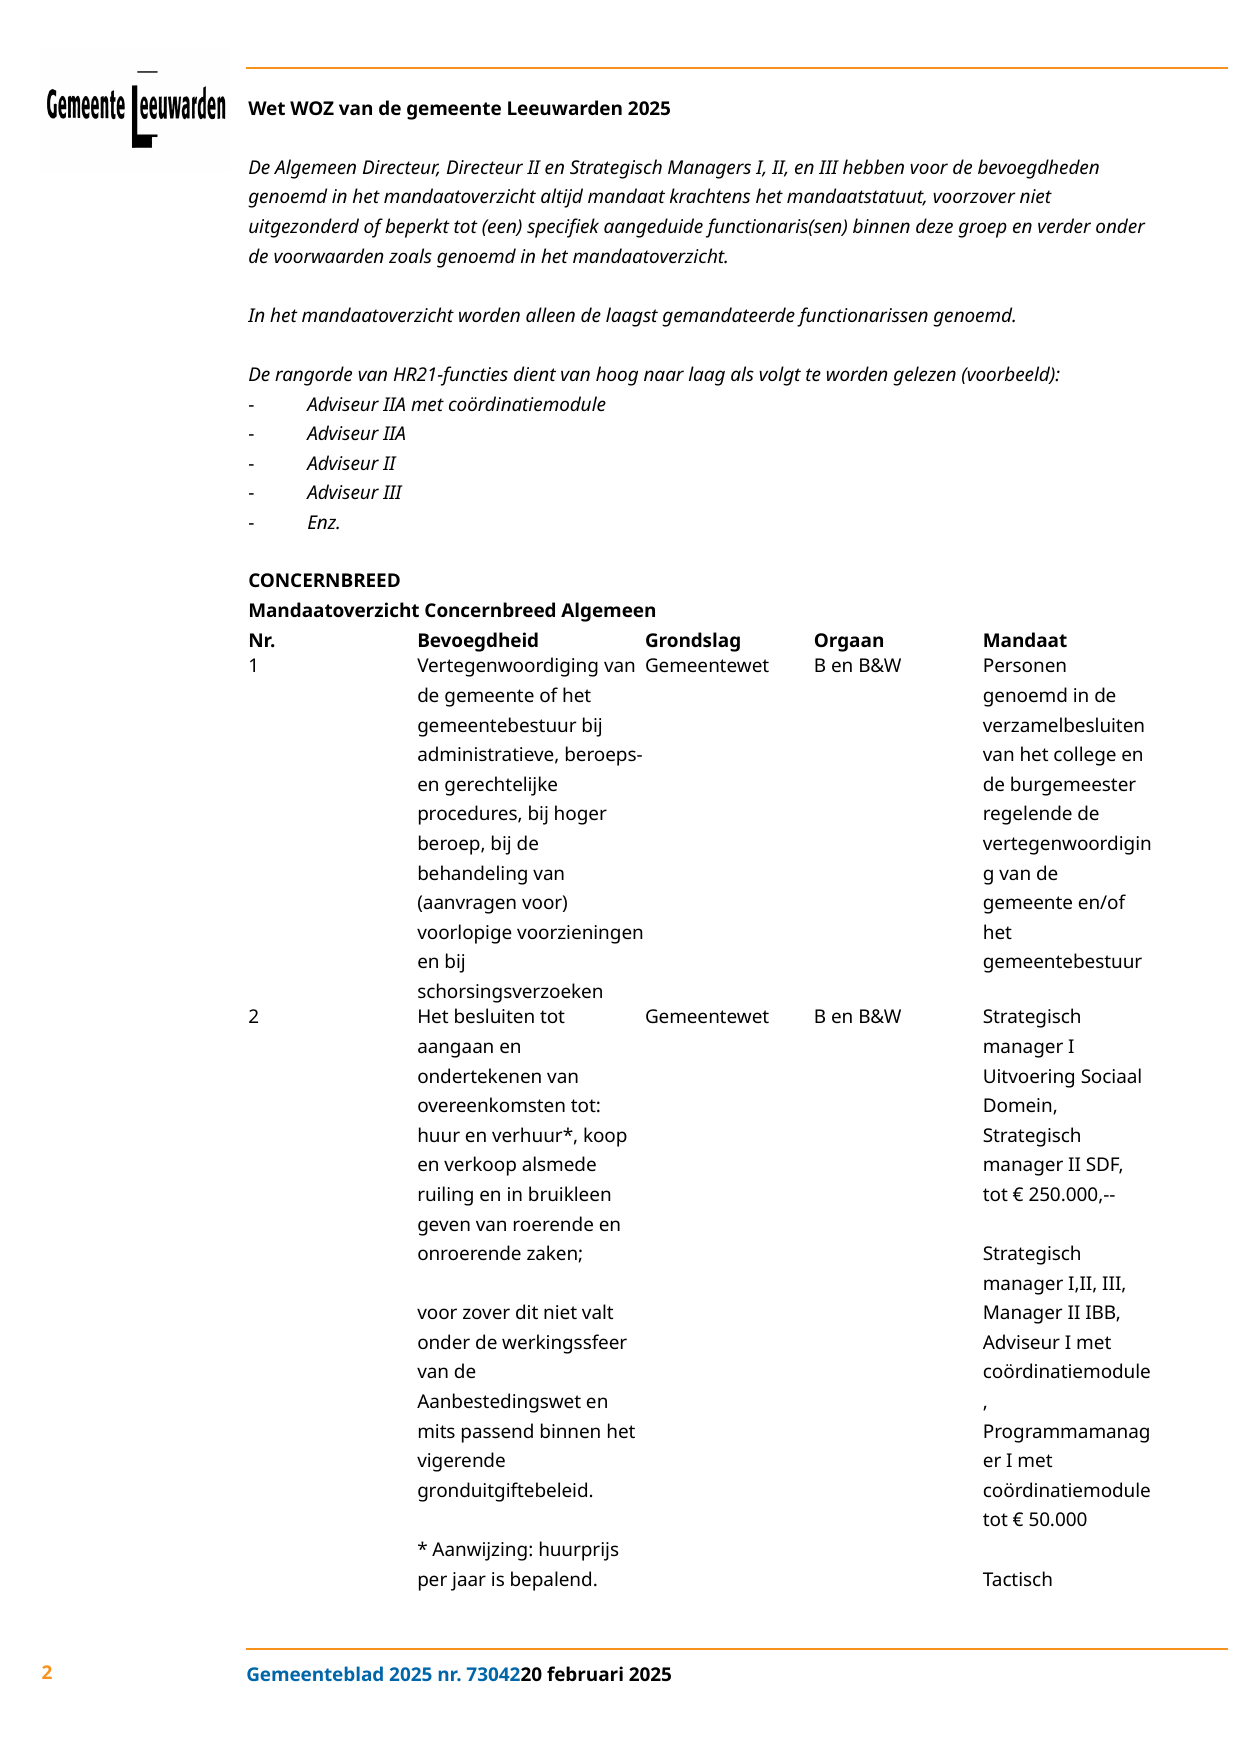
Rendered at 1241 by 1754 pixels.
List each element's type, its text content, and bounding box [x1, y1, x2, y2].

text CONCERNBREED [248, 568, 1152, 593]
text Mandaatoverzicht Concernbreed Algemeen [248, 597, 1152, 623]
table_cell Strategisch manager I Uitvoering Sociaal Domein, Strategisch manager II SDF, tot € 250.000,-- Strategisch manager I,II, III, Manager II IBB, Adviseur I met coördinatiemodule, Programmamanager I met coördinatiemodule tot € 50.000 Tactisch [983, 1004, 1152, 1592]
table_cell Vertegenwoordiging van de gemeente of het gemeentebestuur bij administratieve, beroeps- en gerechtelijke procedures, bij hoger beroep, bij de behandeling van (aanvragen voor) voorlopige voorzieningen en bij schorsingsverzoeken [417, 653, 645, 1004]
table_cell Het besluiten tot aangaan en ondertekenen van overeenkomsten tot: huur en verhuur*, koop en verkoop alsmede ruiling en in bruikleen geven van roerende en onroerende zaken; voor zover dit niet valt onder de werkingssfeer van de Aanbestedingswet en mits passend binnen het vigerende gronduitgiftebeleid. * Aanwijzing: huurprijs per jaar is bepalend. [417, 1004, 645, 1592]
table_header Bevoegdheid [417, 627, 645, 653]
table_header De Algemeen Directeur, Directeur II en Strategisch Managers I, II, en III hebben voor de bevoegdheden genoemd in het mandaatoverzicht altijd mandaat krachtens het mandaatstatuut, voorzover niet uitgezonderd of beperkt tot (een) specifiek aangeduide functionaris(sen) binnen deze groep en verder onder de voorwaarden zoals genoemd in het mandaatoverzicht. In het mandaatoverzicht worden alleen de laagst gemandateerde functionarissen genoemd. De rangorde van HR21-functies dient van hoog naar laag als volgt te worden gelezen (voorbeeld): Adviseur IIA met coördinatiemodule Adviseur IIA Adviseur II Adviseur III Enz. [248, 154, 1152, 535]
table_cell Gemeentewet [645, 653, 814, 1004]
table_cell 2 [248, 1004, 417, 1592]
table_header Mandaat [983, 627, 1152, 653]
picture [41, 47, 231, 172]
table_header Nr. [248, 627, 417, 653]
table_cell Personen genoemd in de verzamelbesluiten van het college en de burgemeester regelende de vertegenwoordiging van de gemeente en/of het gemeentebestuur [983, 653, 1152, 1004]
table_cell B en B&W [814, 1004, 983, 1592]
table_cell 1 [248, 653, 417, 1004]
table_cell B en B&W [814, 653, 983, 1004]
table_header Grondslag [645, 627, 814, 653]
table_header Orgaan [814, 627, 983, 653]
text Wet WOZ van de gemeente Leeuwarden 2025 [248, 95, 1152, 121]
table_cell Gemeentewet [645, 1004, 814, 1592]
